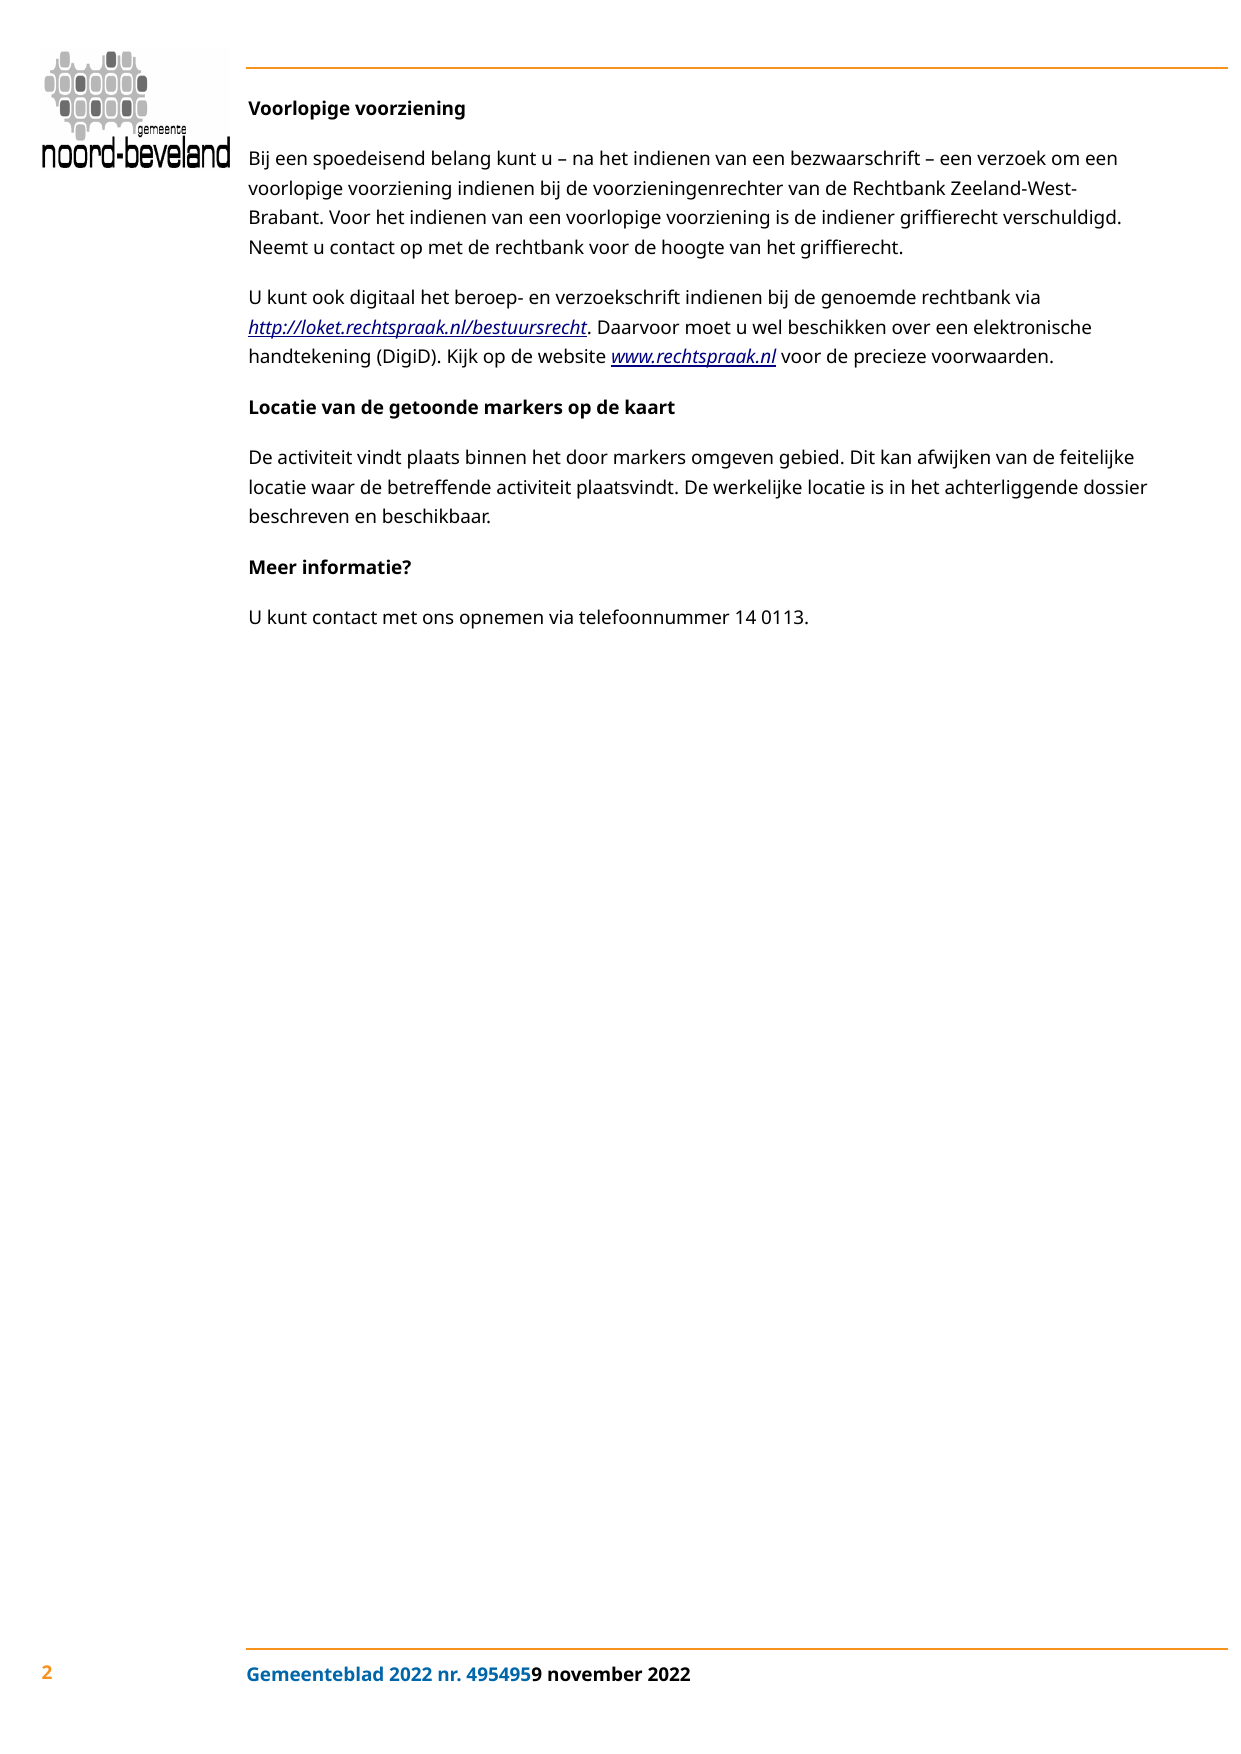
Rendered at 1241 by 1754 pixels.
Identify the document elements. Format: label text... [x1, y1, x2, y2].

text Voorlopige voorziening [248, 95, 1152, 121]
text U kunt ook digitaal het beroep- en verzoekschrift indienen bij de genoemde rechtbank via http://loket.rechtspraak.nl/bestuursrecht. Daarvoor moet u wel beschikken over een elektronische handtekening (DigiD). Kijk op de website www.rechtspraak.nl voor de precieze voorwaarden. [248, 284, 1152, 369]
text U kunt contact met ons opnemen via telefoonnummer 14 0113. [248, 604, 1152, 630]
text Locatie van de getoonde markers op de kaart [248, 394, 1152, 420]
text Bij een spoedeisend belang kunt u – na het indienen van een bezwaarschrift – een verzoek om een voorlopige voorziening indienen bij de voorzieningenrechter van de Rechtbank Zeeland-West-Brabant. Voor het indienen van een voorlopige voorziening is de indiener griffierecht verschuldigd. Neemt u contact op met de rechtbank voor de hoogte van het griffierecht. [248, 145, 1152, 260]
text Meer informatie? [248, 554, 1152, 580]
picture [41, 47, 231, 172]
text De activiteit vindt plaats binnen het door markers omgeven gebied. Dit kan afwijken van de feitelijke locatie waar de betreffende activiteit plaatsvindt. De werkelijke locatie is in het achterliggende dossier beschreven en beschikbaar. [248, 444, 1152, 529]
